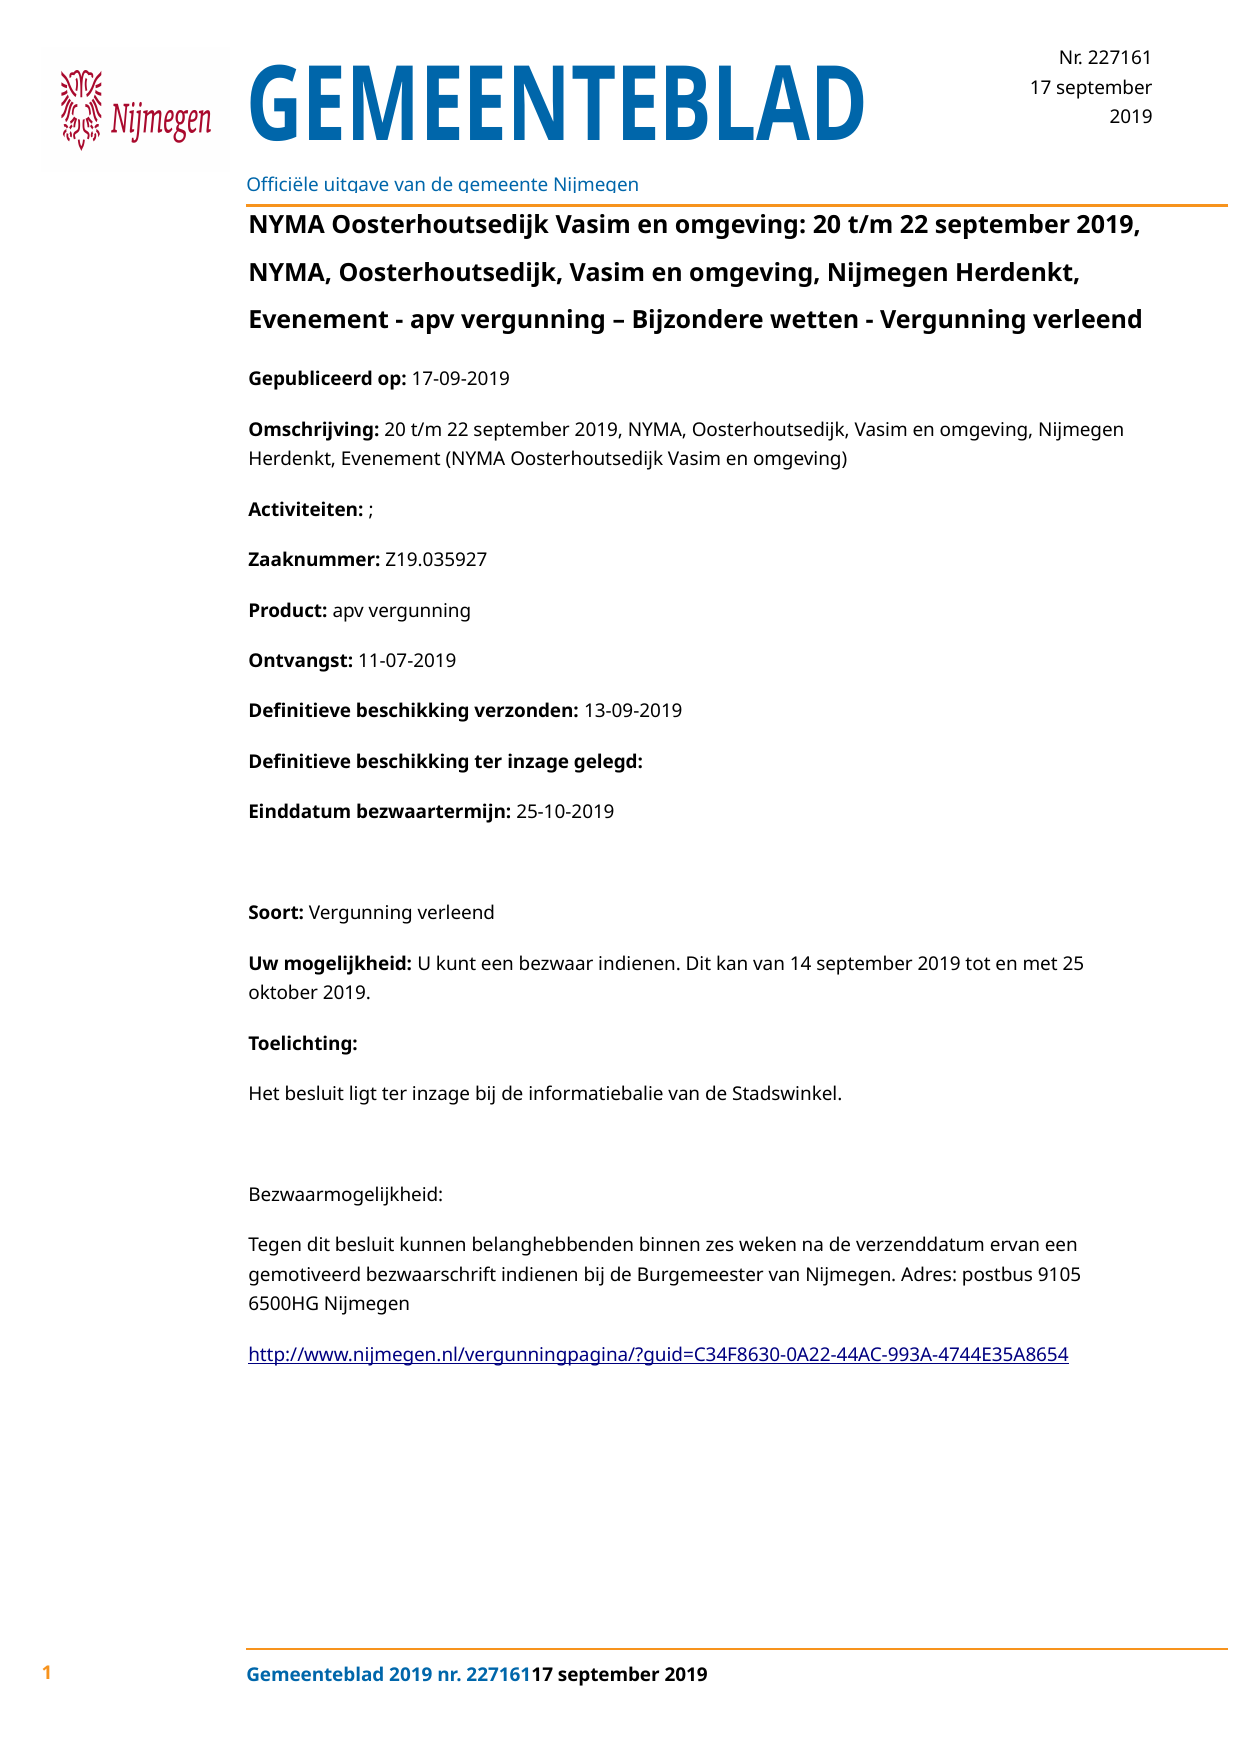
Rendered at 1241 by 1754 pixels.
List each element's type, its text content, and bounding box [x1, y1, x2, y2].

text Uw mogelijkheid: U kunt een bezwaar indienen. Dit kan van 14 september 2019 tot en met 25 oktober 2019. [248, 950, 1152, 1005]
picture [41, 47, 231, 172]
text Het besluit ligt ter inzage bij de informatiebalie van de Stadswinkel. [248, 1080, 1152, 1106]
text Omschrijving: 20 t/m 22 september 2019, NYMA, Oosterhoutsedijk, Vasim en omgeving, Nijmegen Herdenkt, Evenement (NYMA Oosterhoutsedijk Vasim en omgeving) [248, 416, 1152, 471]
text Definitieve beschikking ter inzage gelegd: [248, 748, 1152, 774]
text Toelichting: [248, 1030, 1152, 1055]
text Bezwaarmogelijkheid: [248, 1181, 1152, 1207]
text Activiteiten: ; [248, 496, 1152, 522]
text NYMA Oosterhoutsedijk Vasim en omgeving: 20 t/m 22 september 2019, NYMA, Oosterhoutsedijk, Vasim en omgeving, Nijmegen Herdenkt, Evenement - apv vergunning – Bijzondere wetten - Vergunning verleend [248, 207, 1152, 336]
text Soort: Vergunning verleend [248, 899, 1152, 925]
text Tegen dit besluit kunnen belanghebbenden binnen zes weken na de verzenddatum ervan een gemotiveerd bezwaarschrift indienen bij de Burgemeester van Nijmegen. Adres: postbus 9105 6500HG Nijmegen [248, 1231, 1152, 1316]
text Einddatum bezwaartermijn: 25-10-2019 [248, 798, 1152, 824]
text Definitieve beschikking verzonden: 13-09-2019 [248, 698, 1152, 723]
text Gepubliceerd op: 17-09-2019 [248, 366, 1152, 391]
text Zaaknummer: Z19.035927 [248, 546, 1152, 572]
text Ontvangst: 11-07-2019 [248, 647, 1152, 673]
text http://www.nijmegen.nl/vergunningpagina/?guid=C34F8630-0A22-44AC-993A-4744E35A8654 [248, 1341, 1152, 1367]
text Product: apv vergunning [248, 597, 1152, 622]
